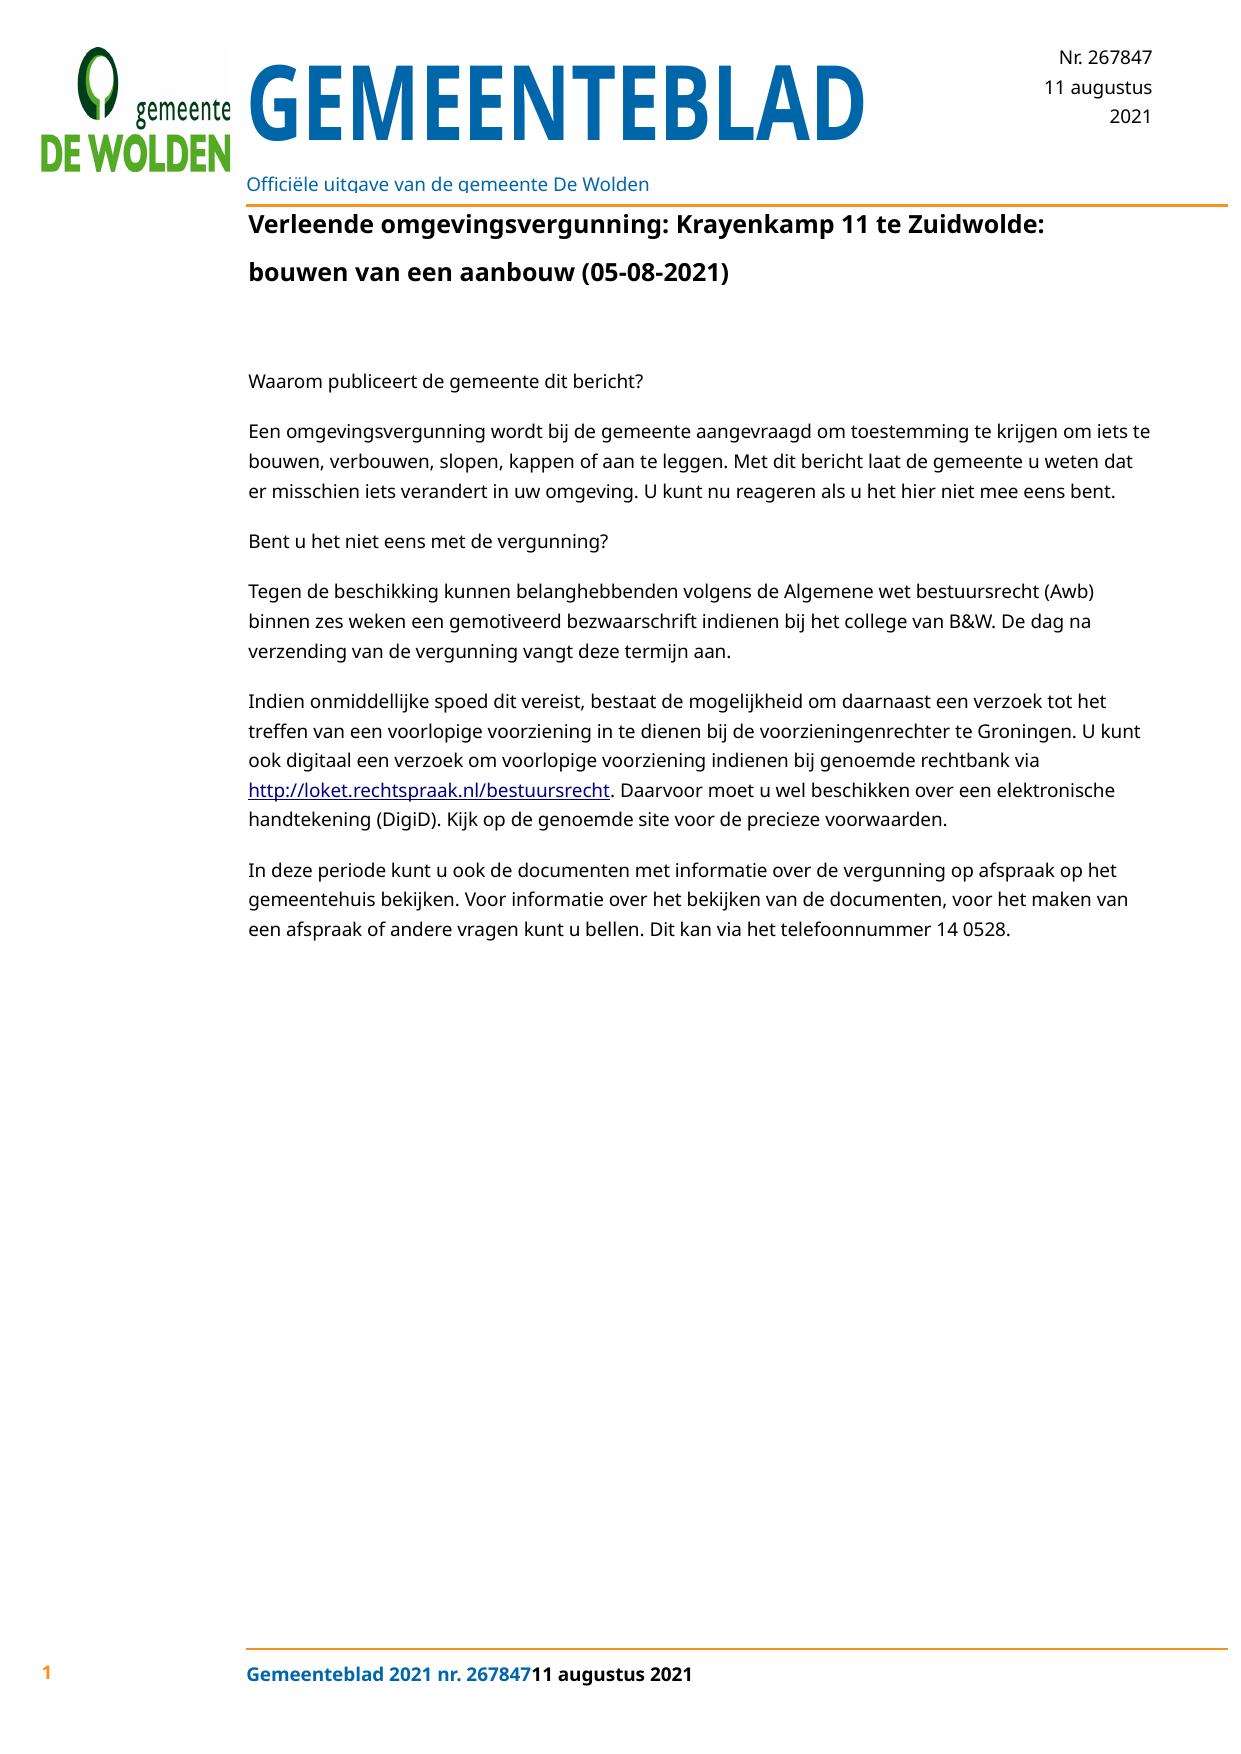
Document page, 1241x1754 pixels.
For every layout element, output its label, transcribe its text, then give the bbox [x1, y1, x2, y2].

text Een omgevingsvergunning wordt bij de gemeente aangevraagd om toestemming te krijgen om iets te bouwen, verbouwen, slopen, kappen of aan te leggen. Met dit bericht laat de gemeente u weten dat er misschien iets verandert in uw omgeving. U kunt nu reageren als u het hier niet mee eens bent. [248, 419, 1152, 504]
text In deze periode kunt u ook de documenten met informatie over de vergunning op afspraak op het gemeentehuis bekijken. Voor informatie over het bekijken van de documenten, voor het maken van een afspraak of andere vragen kunt u bellen. Dit kan via het telefoonnummer 14 0528. [248, 857, 1152, 942]
text Bent u het niet eens met de vergunning? [248, 528, 1152, 554]
text Verleende omgevingsvergunning: Krayenkamp 11 te Zuidwolde: bouwen van een aanbouw (05-08-2021) [248, 207, 1152, 288]
picture [41, 47, 231, 172]
text Tegen de beschikking kunnen belanghebbenden volgens de Algemene wet bestuursrecht (Awb) binnen zes weken een gemotiveerd bezwaarschrift indienen bij het college van B&W. De dag na verzending van de vergunning vangt deze termijn aan. [248, 579, 1152, 664]
text Waarom publiceert de gemeente dit bericht? [248, 368, 1152, 394]
text Indien onmiddellijke spoed dit vereist, bestaat de mogelijkheid om daarnaast een verzoek tot het treffen van een voorlopige voorziening in te dienen bij de voorzieningenrechter te Groningen. U kunt ook digitaal een verzoek om voorlopige voorziening indienen bij genoemde rechtbank via http://loket.rechtspraak.nl/bestuursrecht. Daarvoor moet u wel beschikken over een elektronische handtekening (DigiD). Kijk op de genoemde site voor de precieze voorwaarden. [248, 688, 1152, 832]
